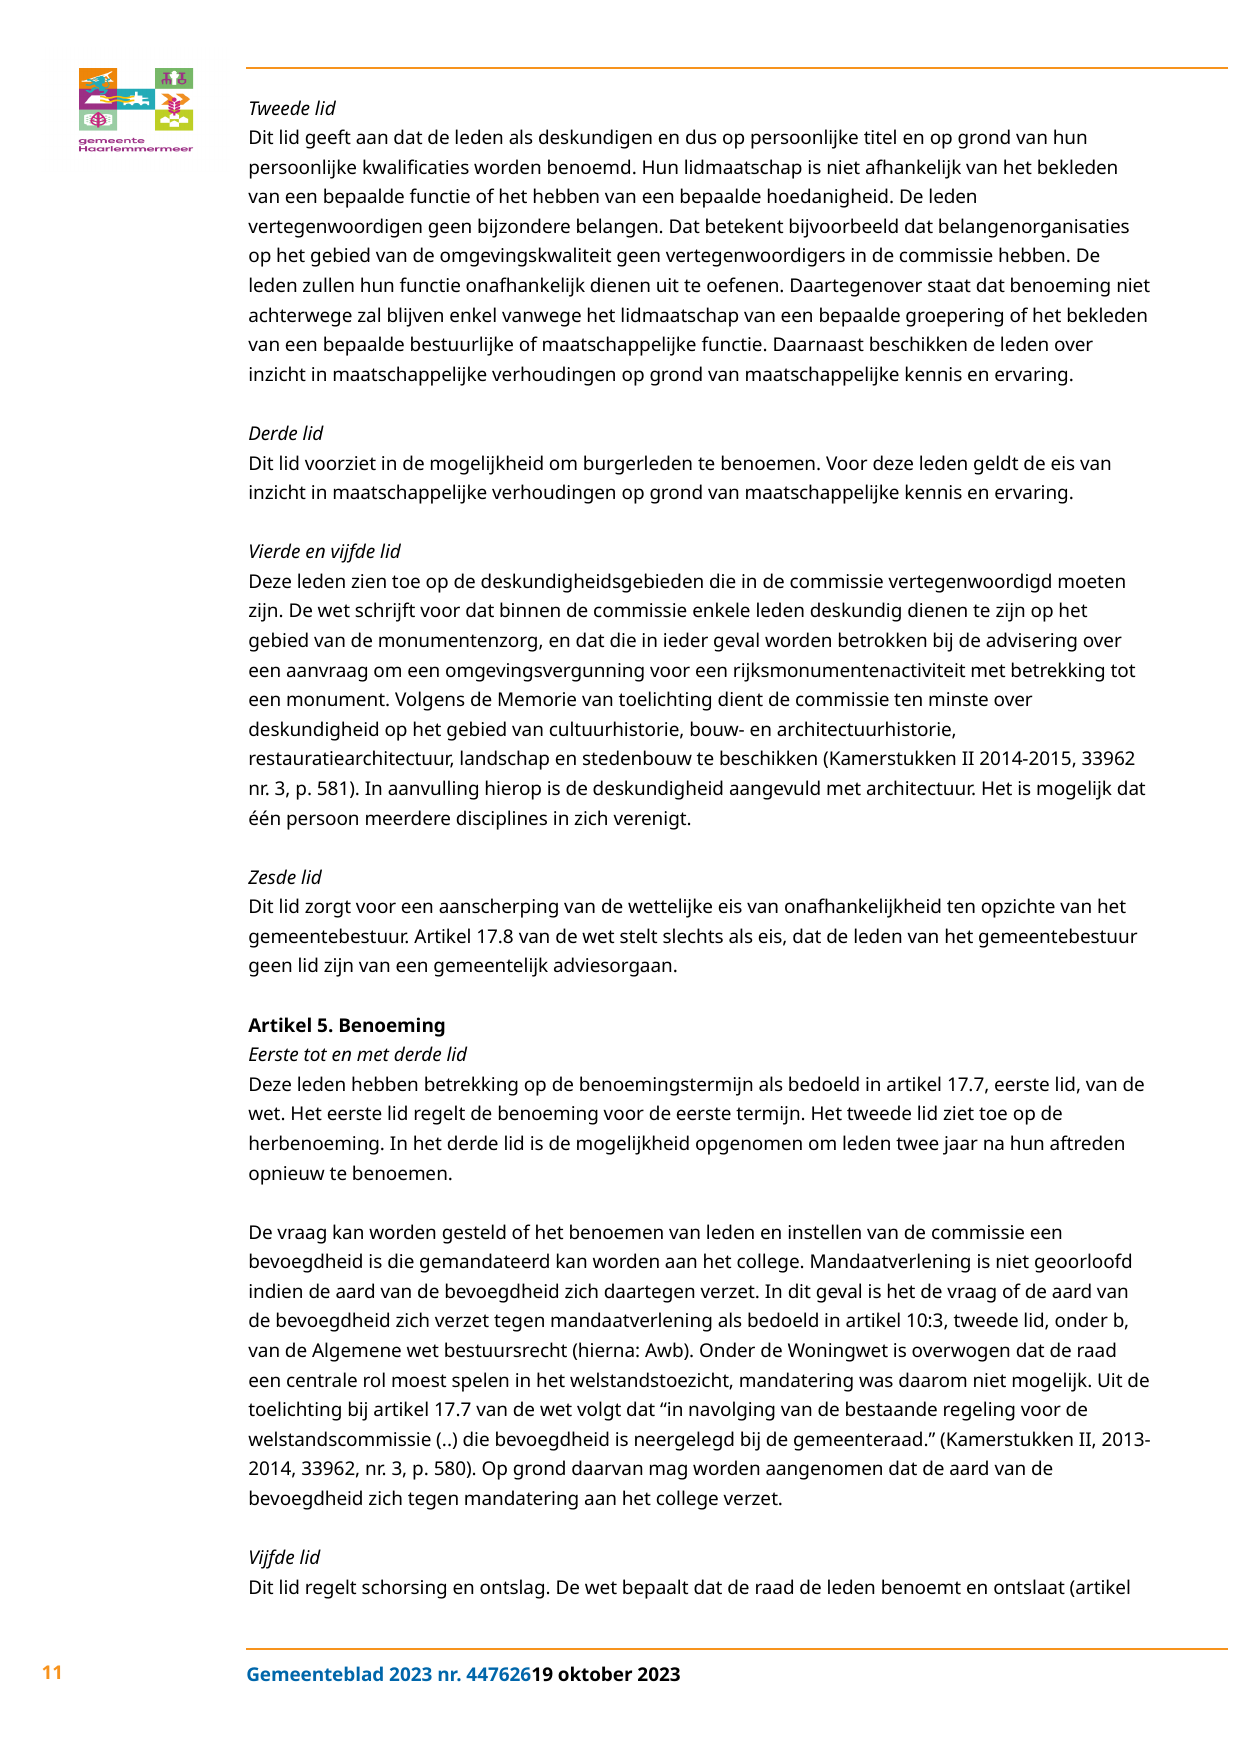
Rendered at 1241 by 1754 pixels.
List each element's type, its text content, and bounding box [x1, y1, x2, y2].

text Dit lid zorgt voor een aanscherping van de wettelijke eis van onafhankelijkheid ten opzichte van het gemeentebestuur. Artikel 17.8 van de wet stelt slechts als eis, dat de leden van het gemeentebestuur geen lid zijn van een gemeentelijk adviesorgaan. [248, 893, 1152, 978]
text Vierde en vijfde lid [248, 538, 1152, 564]
text Zesde lid [248, 864, 1152, 890]
text Artikel 5. Benoeming [248, 1012, 1152, 1038]
text Dit lid geeft aan dat de leden als deskundigen en dus op persoonlijke titel en op grond van hun persoonlijke kwalificaties worden benoemd. Hun lidmaatschap is niet afhankelijk van het bekleden van een bepaalde functie of het hebben van een bepaalde hoedanigheid. De leden vertegenwoordigen geen bijzondere belangen. Dat betekent bijvoorbeeld dat belangenorganisaties op het gebied van de omgevingskwaliteit geen vertegenwoordigers in de commissie hebben. De leden zullen hun functie onafhankelijk dienen uit te oefenen. Daartegenover staat dat benoeming niet achterwege zal blijven enkel vanwege het lidmaatschap van een bepaalde groepering of het bekleden van een bepaalde bestuurlijke of maatschappelijke functie. Daarnaast beschikken de leden over inzicht in maatschappelijke verhoudingen op grond van maatschappelijke kennis en ervaring. [248, 124, 1152, 387]
text Dit lid voorziet in de mogelijkheid om burgerleden te benoemen. Voor deze leden geldt de eis van inzicht in maatschappelijke verhoudingen op grond van maatschappelijke kennis en ervaring. [248, 450, 1152, 505]
text Deze leden zien toe op de deskundigheidsgebieden die in de commissie vertegenwoordigd moeten zijn. De wet schrijft voor dat binnen de commissie enkele leden deskundig dienen te zijn op het gebied van de monumentenzorg, en dat die in ieder geval worden betrokken bij de advisering over een aanvraag om een omgevingsvergunning voor een rijksmonumentenactiviteit met betrekking tot een monument. Volgens de Memorie van toelichting dient de commissie ten minste over deskundigheid op het gebied van cultuurhistorie, bouw- en architectuurhistorie, restauratiearchitectuur, landschap en stedenbouw te beschikken (Kamerstukken II 2014-2015, 33962 nr. 3, p. 581). In aanvulling hierop is de deskundigheid aangevuld met architectuur. Het is mogelijk dat één persoon meerdere disciplines in zich verenigt. [248, 568, 1152, 831]
text Vijfde lid [248, 1544, 1152, 1570]
picture [41, 47, 231, 172]
text Eerste tot en met derde lid [248, 1041, 1152, 1067]
text De vraag kan worden gesteld of het benoemen van leden en instellen van de commissie een bevoegdheid is die gemandateerd kan worden aan het college. Mandaatverlening is niet geoorloofd indien de aard van de bevoegdheid zich daartegen verzet. In dit geval is het de vraag of de aard van de bevoegdheid zich verzet tegen mandaatverlening als bedoeld in artikel 10:3, tweede lid, onder b, van de Algemene wet bestuursrecht (hierna: Awb). Onder de Woningwet is overwogen dat de raad een centrale rol moest spelen in het welstandstoezicht, mandatering was daarom niet mogelijk. Uit de toelichting bij artikel 17.7 van de wet volgt dat “in navolging van de bestaande regeling voor de welstandscommissie (..) die bevoegdheid is neergelegd bij de gemeenteraad.” (Kamerstukken II, 2013-2014, 33962, nr. 3, p. 580). Op grond daarvan mag worden aangenomen dat de aard van de bevoegdheid zich tegen mandatering aan het college verzet. [248, 1219, 1152, 1511]
text Deze leden hebben betrekking op de benoemingstermijn als bedoeld in artikel 17.7, eerste lid, van de wet. Het eerste lid regelt de benoeming voor de eerste termijn. Het tweede lid ziet toe op de herbenoeming. In het derde lid is de mogelijkheid opgenomen om leden twee jaar na hun aftreden opnieuw te benoemen. [248, 1071, 1152, 1186]
text Derde lid [248, 420, 1152, 446]
text Dit lid regelt schorsing en ontslag. De wet bepaalt dat de raad de leden benoemt en ontslaat (artikel [248, 1574, 1152, 1600]
text Tweede lid [248, 95, 1152, 121]
